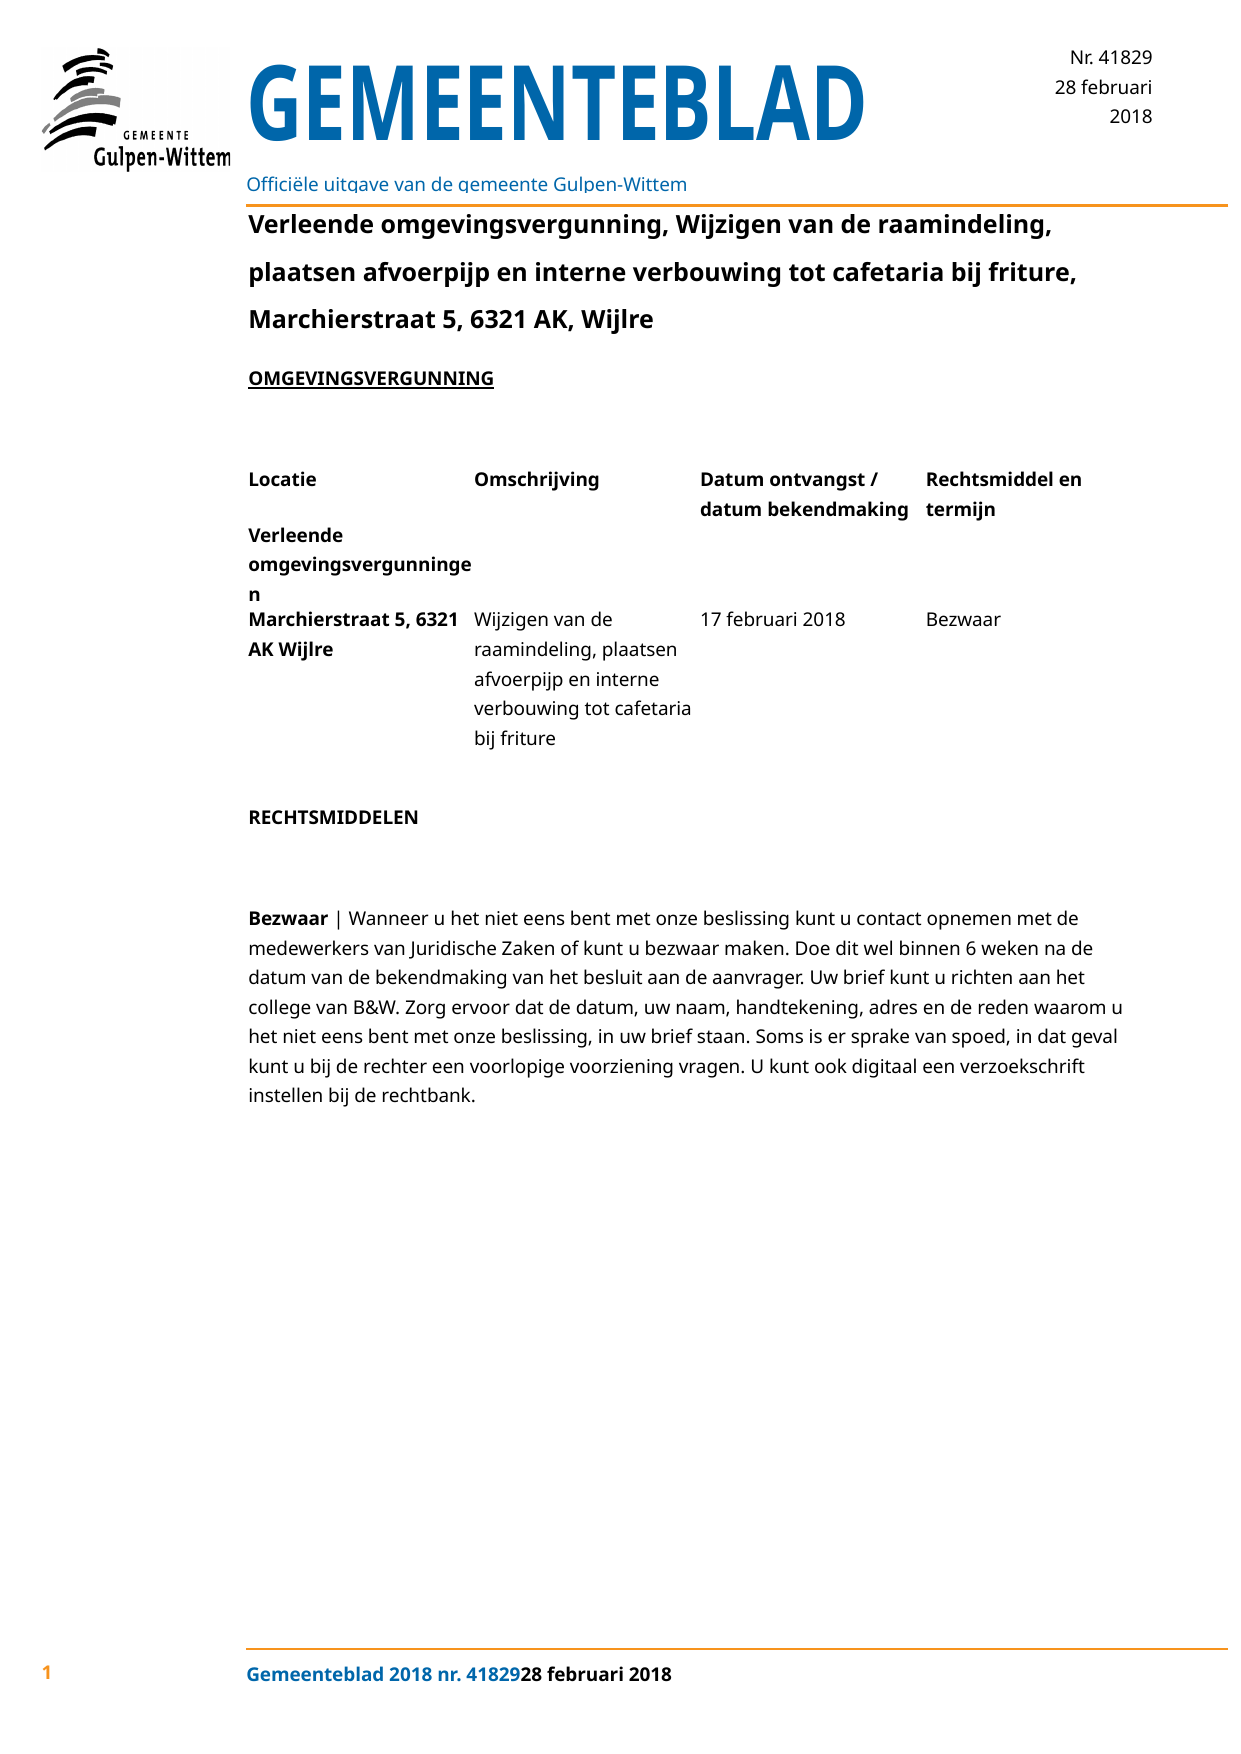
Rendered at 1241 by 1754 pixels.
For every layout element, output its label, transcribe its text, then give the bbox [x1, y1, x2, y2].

text Bezwaar | Wanneer u het niet eens bent met onze beslissing kunt u contact opnemen met de medewerkers van Juridische Zaken of kunt u bezwaar maken. Doe dit wel binnen 6 weken na de datum van de bekendmaking van het besluit aan de aanvrager. Uw brief kunt u richten aan het college van B&W. Zorg ervoor dat de datum, uw naam, handtekening, adres en de reden waarom u het niet eens bent met onze beslissing, in uw brief staan. Soms is er sprake van spoed, in dat geval kunt u bij de rechter een voorlopige voorziening vragen. U kunt ook digitaal een verzoekschrift instellen bij de rechtbank. [248, 905, 1152, 1108]
text OMGEVINGSVERGUNNING [248, 366, 1152, 391]
table_cell Verleende omgevingsvergunningen [248, 522, 474, 607]
table_cell 17 februari 2018 [700, 607, 926, 751]
table_header Omschrijving [474, 466, 700, 522]
table_header Rechtsmiddel en termijn [926, 466, 1152, 522]
table_cell [474, 522, 700, 607]
table_cell [926, 522, 1152, 607]
text RECHTSMIDDELEN [248, 804, 1152, 830]
table_header Datum ontvangst / datum bekendmaking [700, 466, 926, 522]
picture [41, 47, 231, 172]
text Verleende omgevingsvergunning, Wijzigen van de raamindeling, plaatsen afvoerpijp en interne verbouwing tot cafetaria bij friture, Marchierstraat 5, 6321 AK, Wijlre [248, 207, 1152, 336]
table_cell [700, 522, 926, 607]
table_cell Bezwaar [926, 607, 1152, 751]
table_header Locatie [248, 466, 474, 522]
table_cell Marchierstraat 5, 6321 AK Wijlre [248, 607, 474, 751]
table_cell Wijzigen van de raamindeling, plaatsen afvoerpijp en interne verbouwing tot cafetaria bij friture [474, 607, 700, 751]
